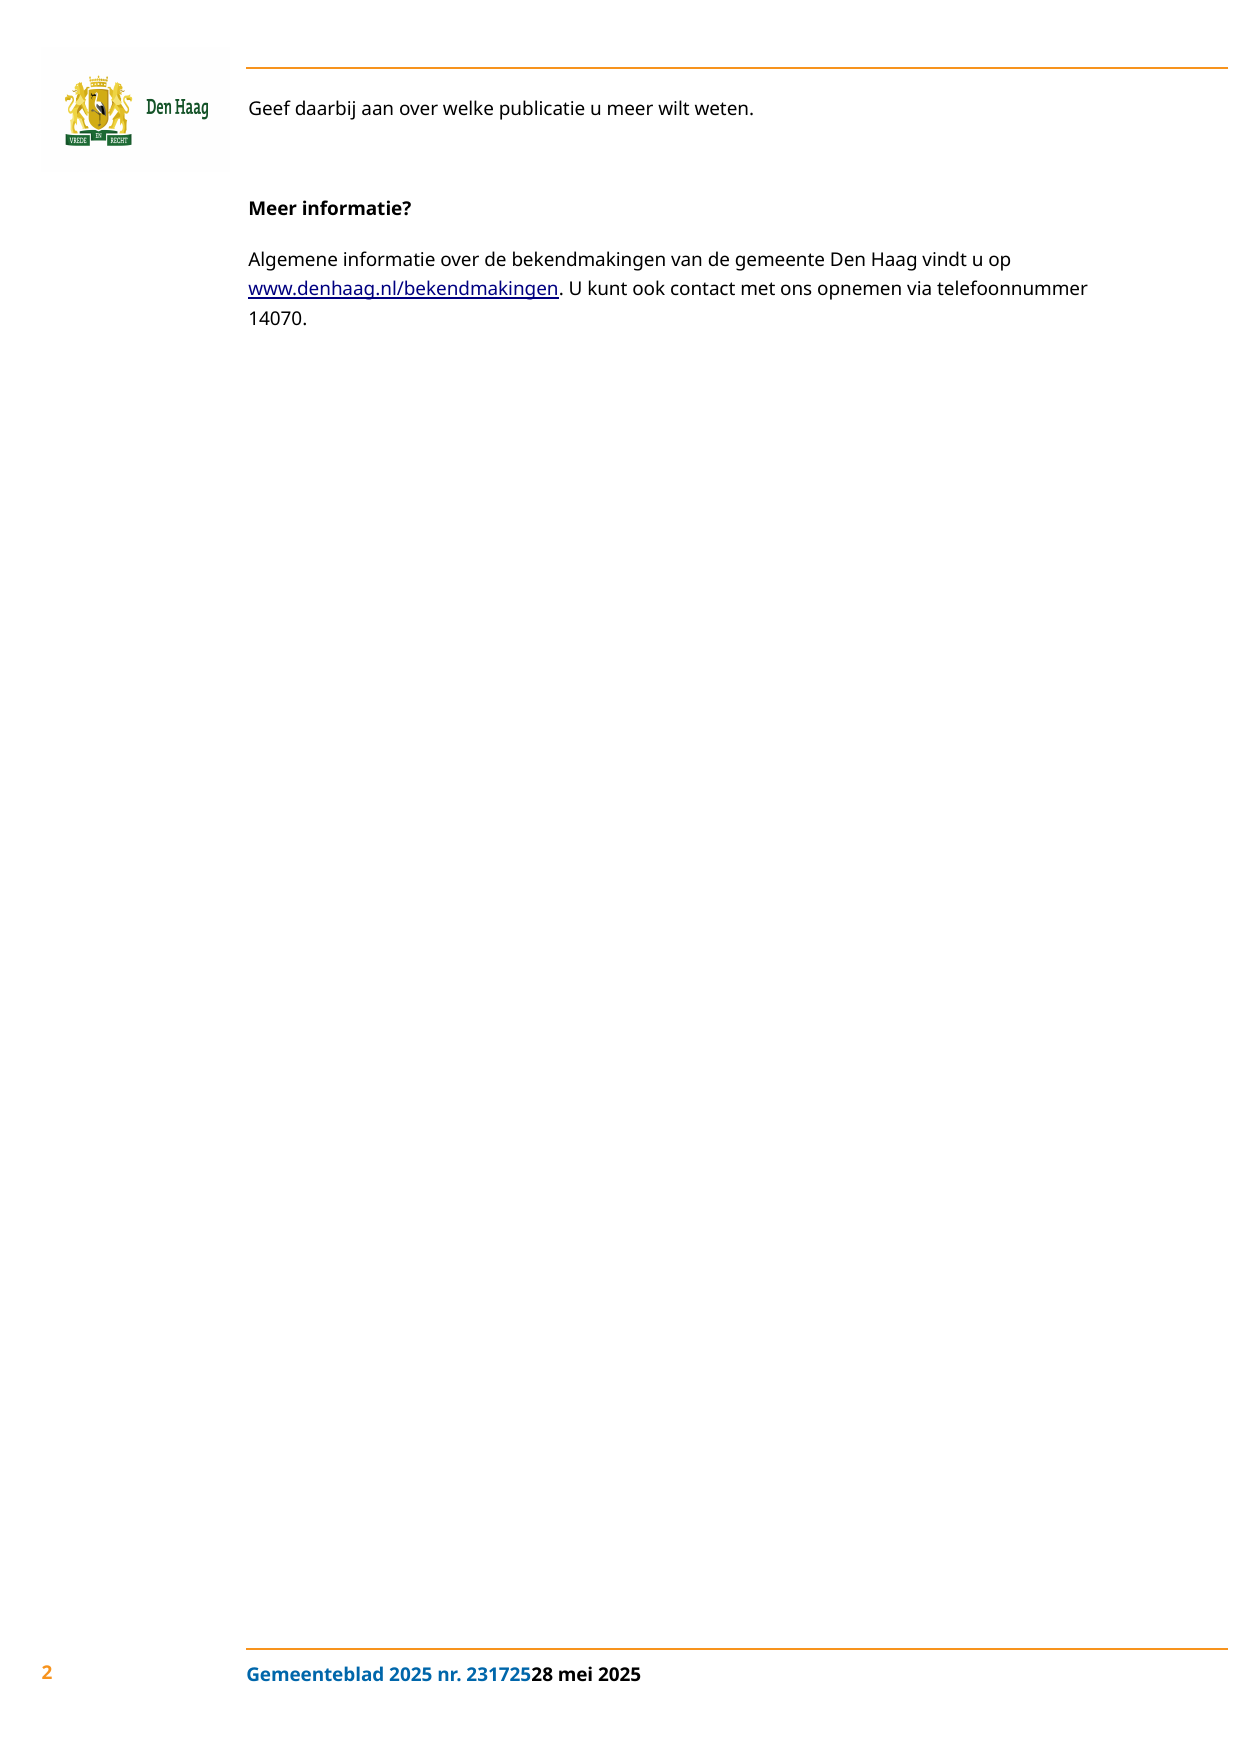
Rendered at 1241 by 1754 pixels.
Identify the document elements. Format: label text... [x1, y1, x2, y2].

picture [41, 47, 231, 172]
text Algemene informatie over de bekendmakingen van de gemeente Den Haag vindt u op www.denhaag.nl/bekendmakingen. U kunt ook contact met ons opnemen via telefoonnummer 14070. [248, 246, 1152, 331]
text Geef daarbij aan over welke publicatie u meer wilt weten. [248, 95, 1152, 121]
text Meer informatie? [248, 196, 1152, 221]
